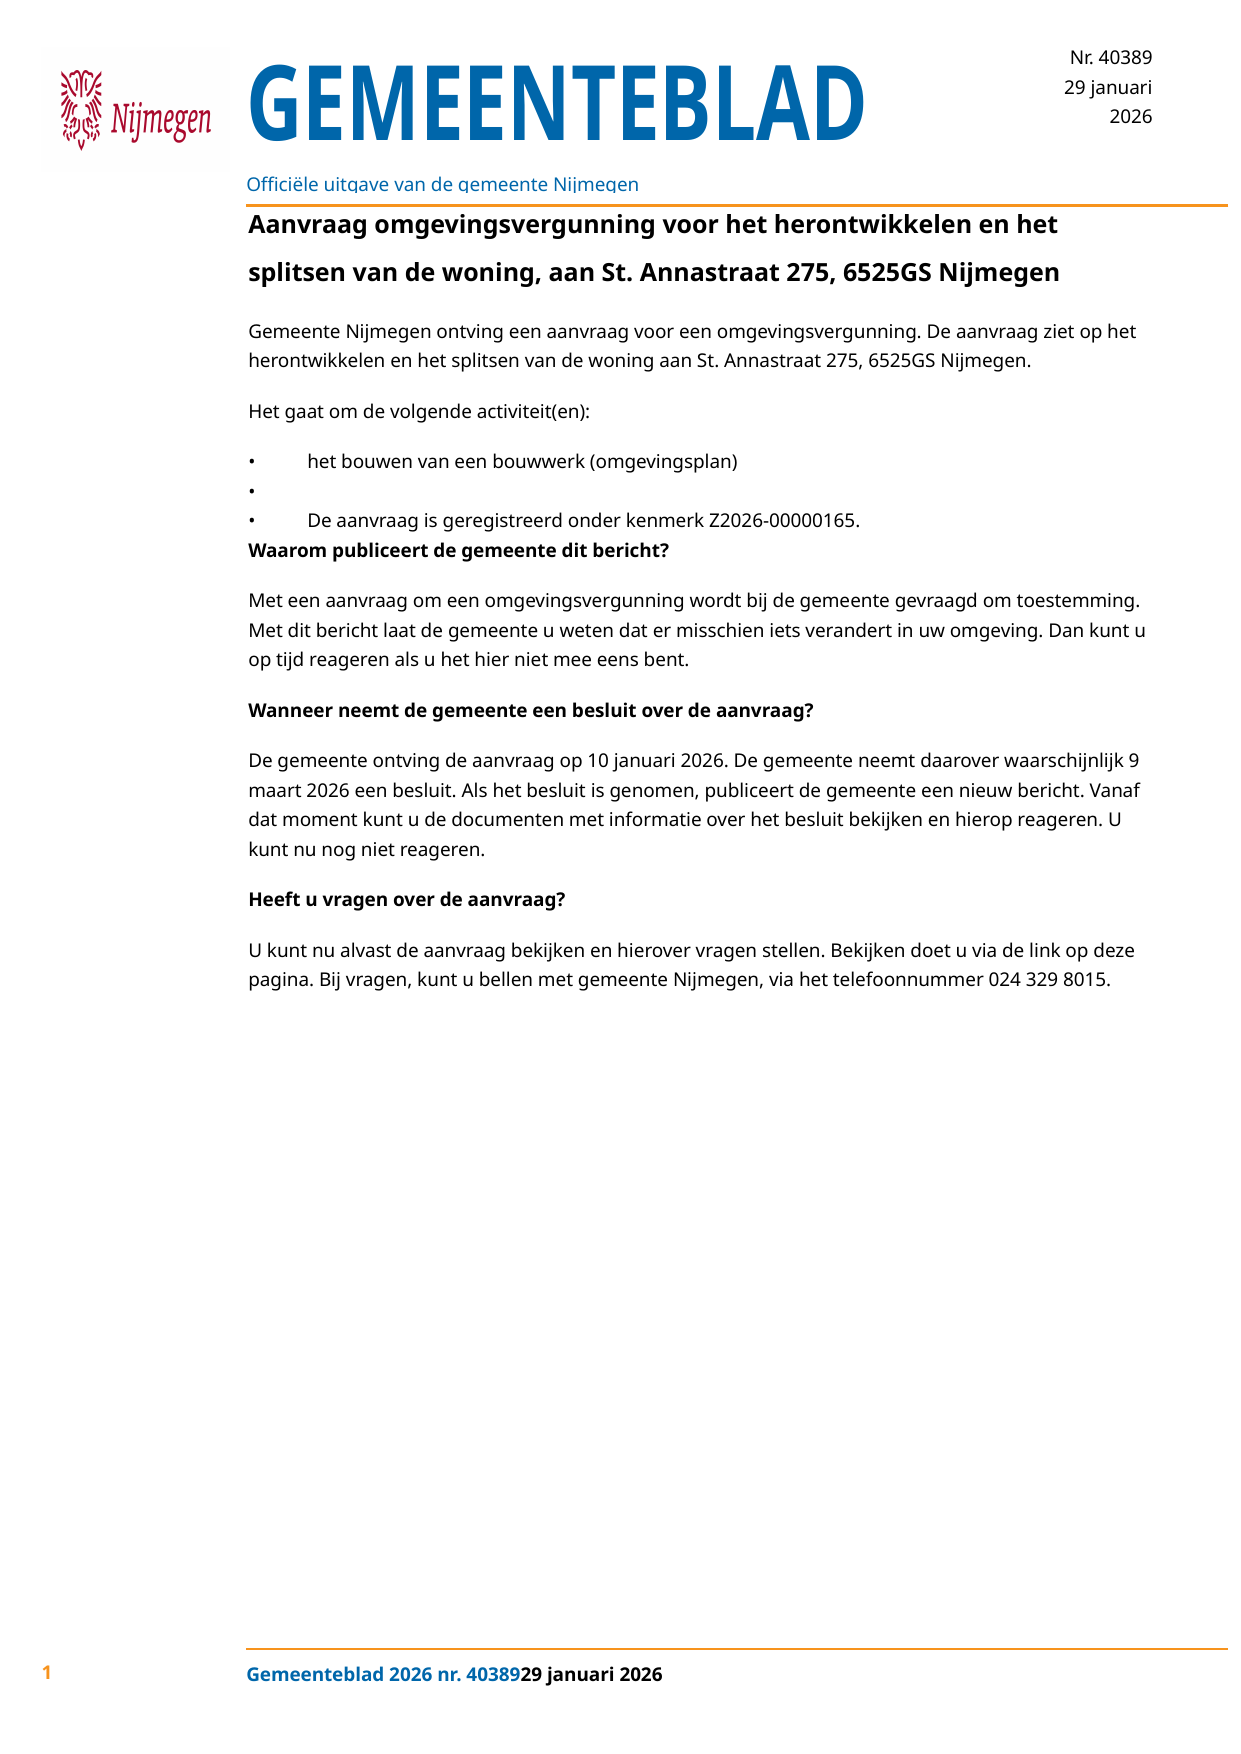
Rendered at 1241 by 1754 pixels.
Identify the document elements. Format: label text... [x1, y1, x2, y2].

text De gemeente ontving de aanvraag op 10 januari 2026. De gemeente neemt daarover waarschijnlijk 9 maart 2026 een besluit. Als het besluit is genomen, publiceert de gemeente een nieuw bericht. Vanaf dat moment kunt u de documenten met informatie over het besluit bekijken en hierop reageren. U kunt nu nog niet reageren. [248, 747, 1152, 862]
text Met een aanvraag om een omgevingsvergunning wordt bij de gemeente gevraagd om toestemming. Met dit bericht laat de gemeente u weten dat er misschien iets verandert in uw omgeving. Dan kunt u op tijd reageren als u het hier niet mee eens bent. [248, 587, 1152, 672]
list De aanvraag is geregistreerd onder kenmerk Z2026-00000165. [248, 507, 1152, 533]
text Aanvraag omgevingsvergunning voor het herontwikkelen en het splitsen van de woning, aan St. Annastraat 275, 6525GS Nijmegen [248, 207, 1152, 288]
list het bouwen van een bouwwerk (omgevingsplan) [248, 448, 1152, 474]
text Gemeente Nijmegen ontving een aanvraag voor een omgevingsvergunning. De aanvraag ziet op het herontwikkelen en het splitsen van de woning aan St. Annastraat 275, 6525GS Nijmegen. [248, 318, 1152, 373]
text Wanneer neemt de gemeente een besluit over de aanvraag? [248, 697, 1152, 723]
text Heeft u vragen over de aanvraag? [248, 887, 1152, 912]
text U kunt nu alvast de aanvraag bekijken en hierover vragen stellen. Bekijken doet u via de link op deze pagina. Bij vragen, kunt u bellen met gemeente Nijmegen, via het telefoonnummer 024 329 8015. [248, 937, 1152, 992]
picture [41, 47, 231, 172]
text Het gaat om de volgende activiteit(en): [248, 398, 1152, 424]
text Waarom publiceert de gemeente dit bericht? [248, 537, 1152, 563]
